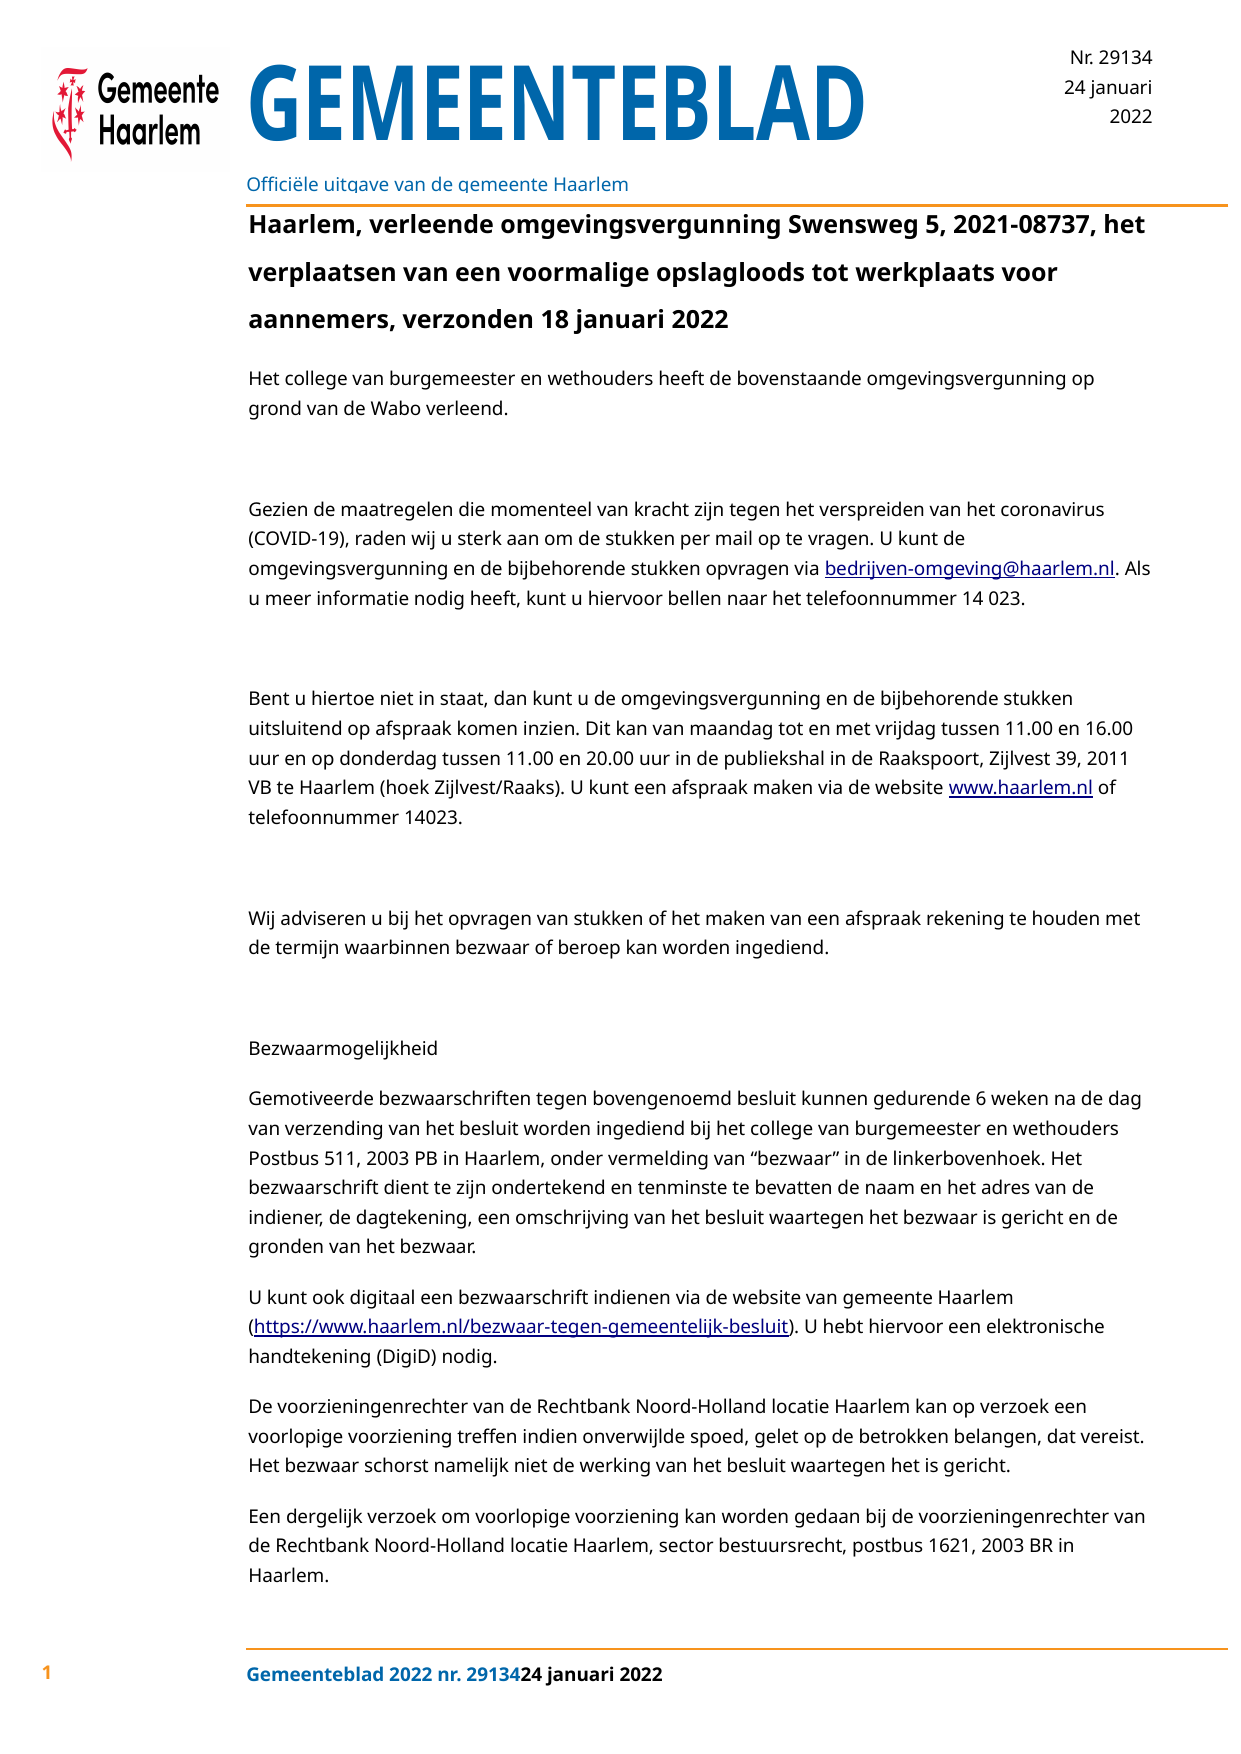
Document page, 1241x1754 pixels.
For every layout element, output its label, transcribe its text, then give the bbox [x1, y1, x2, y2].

text Bezwaarmogelijkheid [248, 1035, 1152, 1061]
text Haarlem, verleende omgevingsvergunning Swensweg 5, 2021-08737, het verplaatsen van een voormalige opslagloods tot werkplaats voor aannemers, verzonden 18 januari 2022 [248, 207, 1152, 336]
text Een dergelijk verzoek om voorlopige voorziening kan worden gedaan bij de voorzieningenrechter van de Rechtbank Noord-Holland locatie Haarlem, sector bestuursrecht, postbus 1621, 2003 BR in Haarlem. [248, 1503, 1152, 1588]
text De voorzieningenrechter van de Rechtbank Noord-Holland locatie Haarlem kan op verzoek een voorlopige voorziening treffen indien onverwijlde spoed, gelet op de betrokken belangen, dat vereist. Het bezwaar schorst namelijk niet de werking van het besluit waartegen het is gericht. [248, 1393, 1152, 1478]
text Gezien de maatregelen die momenteel van kracht zijn tegen het verspreiden van het coronavirus (COVID-19), raden wij u sterk aan om de stukken per mail op te vragen. U kunt de omgevingsvergunning en de bijbehorende stukken opvragen via bedrijven-omgeving@haarlem.nl. Als u meer informatie nodig heeft, kunt u hiervoor bellen naar het telefoonnummer 14 023. [248, 496, 1152, 610]
text Het college van burgemeester en wethouders heeft de bovenstaande omgevingsvergunning op grond van de Wabo verleend. [248, 366, 1152, 421]
picture [41, 47, 231, 172]
text Gemotiveerde bezwaarschriften tegen bovengenoemd besluit kunnen gedurende 6 weken na de dag van verzending van het besluit worden ingediend bij het college van burgemeester en wethouders Postbus 511, 2003 PB in Haarlem, onder vermelding van “bezwaar” in de linkerbovenhoek. Het bezwaarschrift dient te zijn ondertekend en tenminste te bevatten de naam en het adres van de indiener, de dagtekening, een omschrijving van het besluit waartegen het bezwaar is gericht en de gronden van het bezwaar. [248, 1086, 1152, 1259]
text Bent u hiertoe niet in staat, dan kunt u de omgevingsvergunning en de bijbehorende stukken uitsluitend op afspraak komen inzien. Dit kan van maandag tot en met vrijdag tussen 11.00 en 16.00 uur en op donderdag tussen 11.00 en 20.00 uur in de publiekshal in de Raakspoort, Zijlvest 39, 2011 VB te Haarlem (hoek Zijlvest/Raaks). U kunt een afspraak maken via de website www.haarlem.nl of telefoonnummer 14023. [248, 686, 1152, 829]
text Wij adviseren u bij het opvragen van stukken of het maken van een afspraak rekening te houden met de termijn waarbinnen bezwaar of beroep kan worden ingediend. [248, 905, 1152, 960]
text U kunt ook digitaal een bezwaarschrift indienen via de website van gemeente Haarlem (https://www.haarlem.nl/bezwaar-tegen-gemeentelijk-besluit). U hebt hiervoor een elektronische handtekening (DigiD) nodig. [248, 1284, 1152, 1369]
